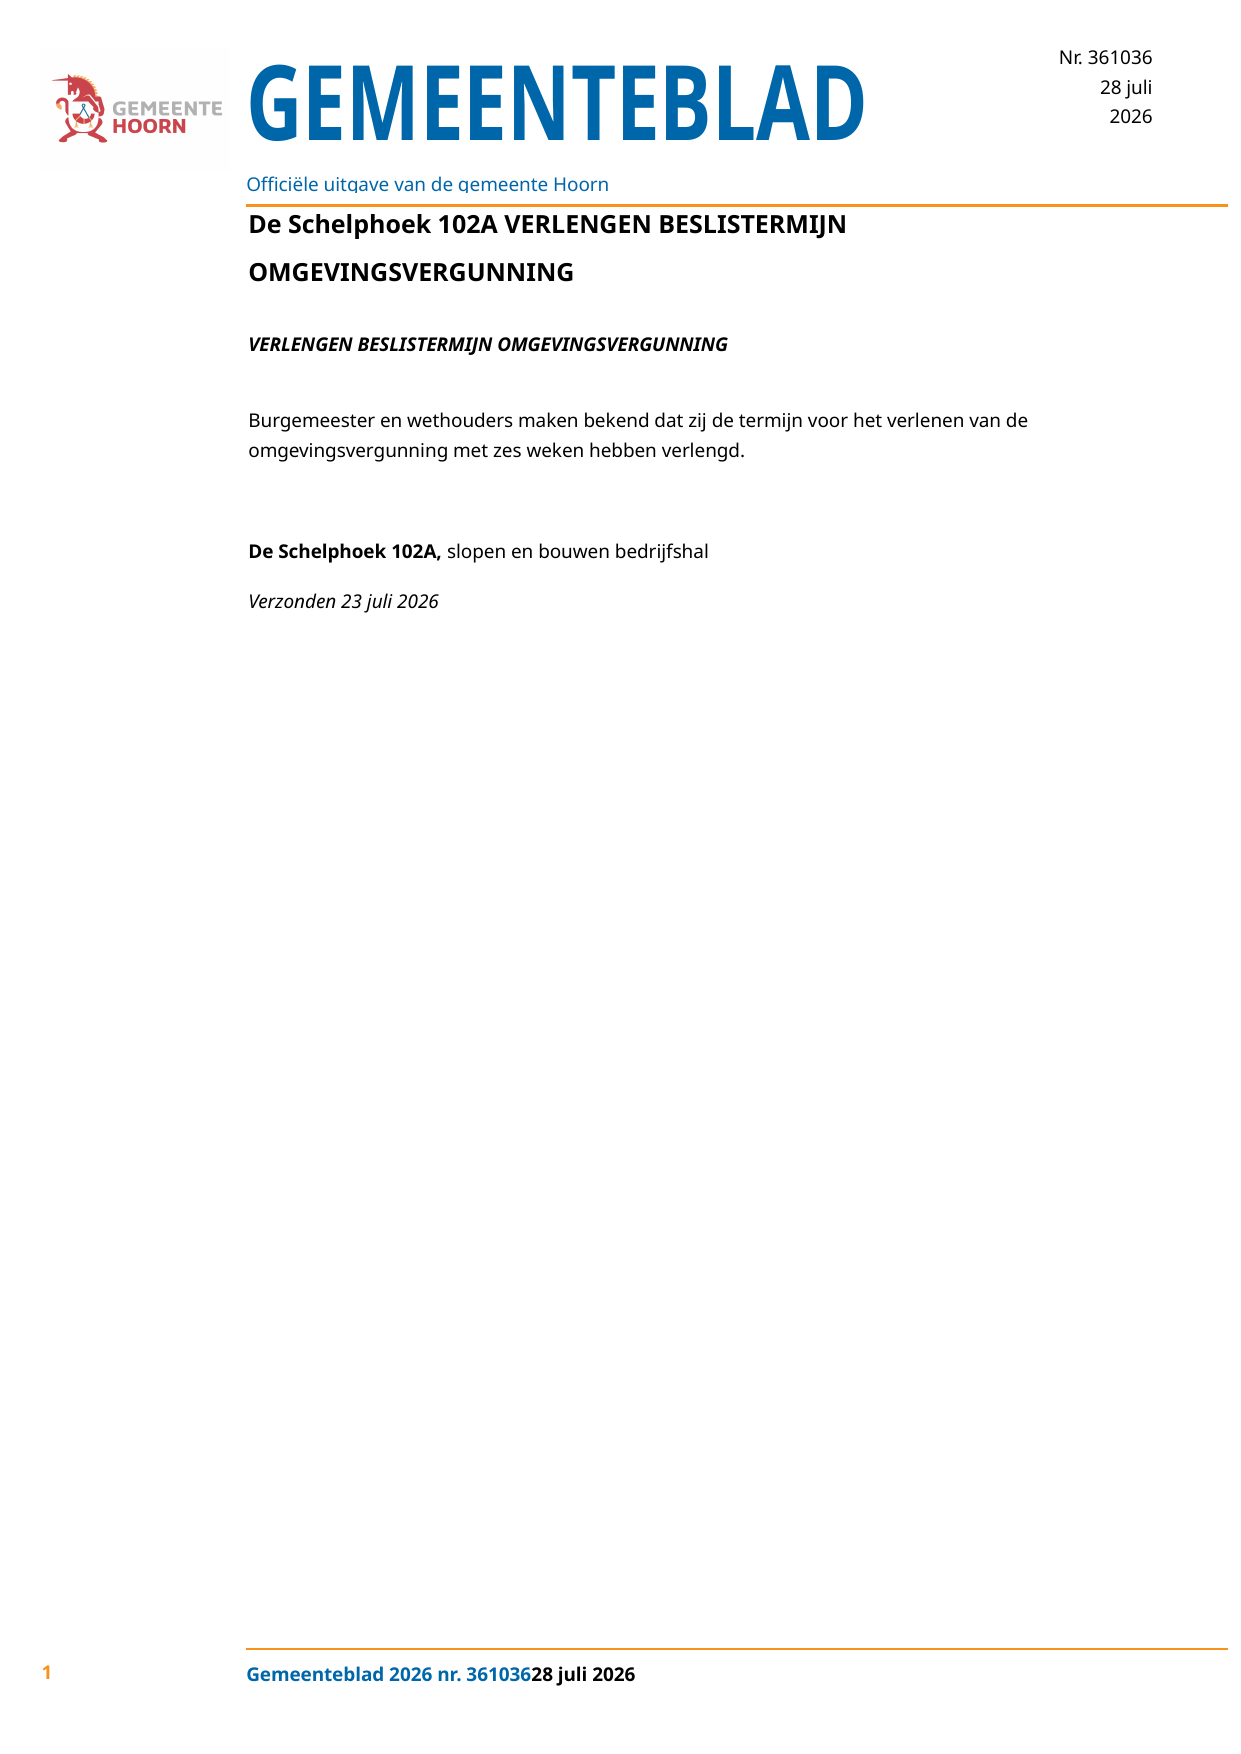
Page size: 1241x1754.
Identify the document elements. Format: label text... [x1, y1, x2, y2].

text VERLENGEN BESLISTERMIJN OMGEVINGSVERGUNNING [248, 331, 1152, 357]
text Verzonden 23 juli 2026 [248, 588, 1152, 614]
text De Schelphoek 102A VERLENGEN BESLISTERMIJN OMGEVINGSVERGUNNING [248, 207, 1152, 288]
text Burgemeester en wethouders maken bekend dat zij de termijn voor het verlenen van de omgevingsvergunning met zes weken hebben verlengd. [248, 408, 1152, 463]
picture [41, 47, 231, 172]
text De Schelphoek 102A, slopen en bouwen bedrijfshal [248, 538, 1152, 564]
